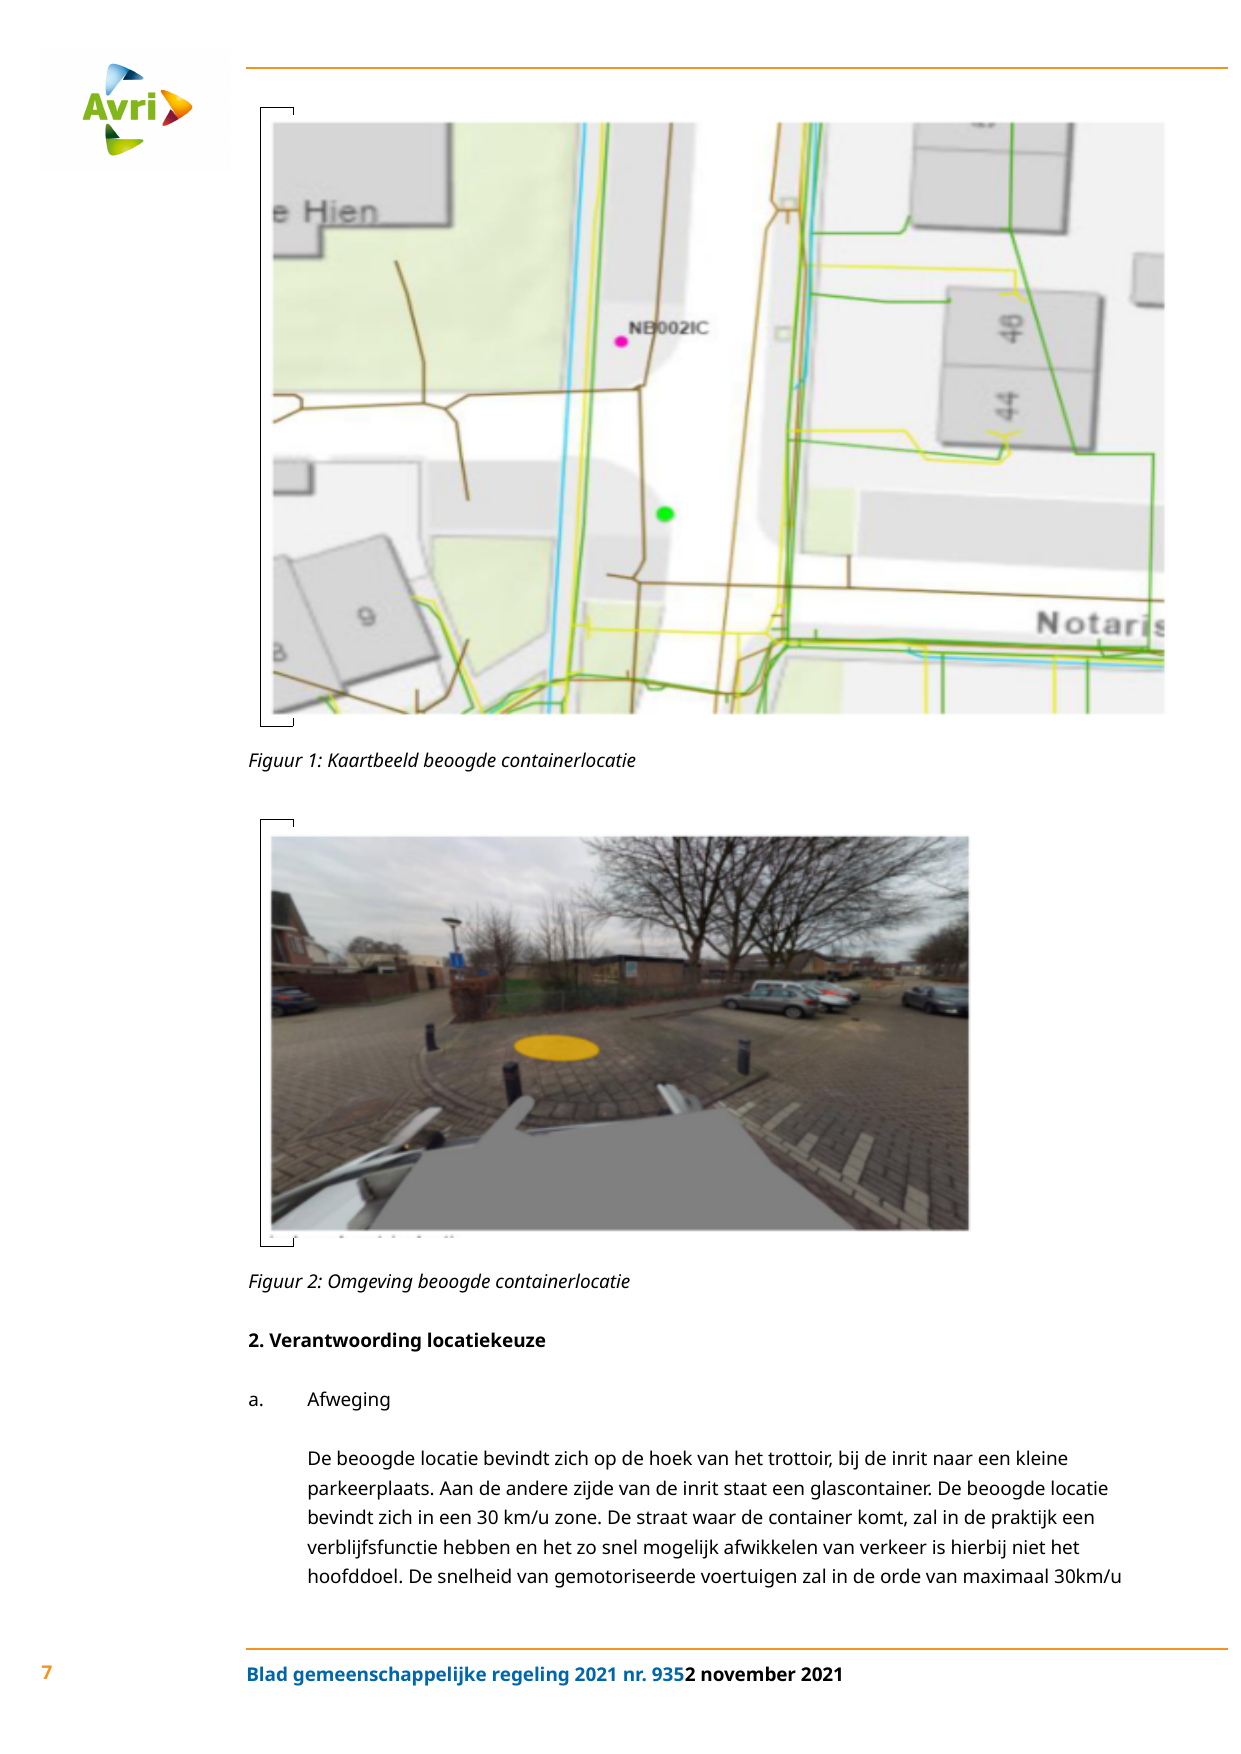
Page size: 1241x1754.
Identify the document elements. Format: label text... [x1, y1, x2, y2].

text Figuur 1: Kaartbeeld beoogde containerlocatie [248, 748, 1152, 773]
list De beoogde locatie bevindt zich op de hoek van het trottoir, bij de inrit naar een kleine parkeerplaats. Aan de andere zijde van de inrit staat een glascontainer. De beoogde locatie bevindt zich in een 30 km/u zone. De straat waar de container komt, zal in de praktijk een verblijfsfunctie hebben en het zo snel mogelijk afwikkelen van verkeer is hierbij niet het hoofddoel. De snelheid van gemotoriseerde voertuigen zal in de orde van maximaal 30km/u [248, 1445, 1152, 1589]
picture [268, 827, 978, 1238]
picture [268, 115, 1173, 718]
list Afweging [248, 1386, 1152, 1412]
picture [41, 47, 231, 172]
text Figuur 2: Omgeving beoogde containerlocatie [248, 1268, 1152, 1293]
text 2. Verantwoording locatiekeuze [248, 1327, 1152, 1353]
